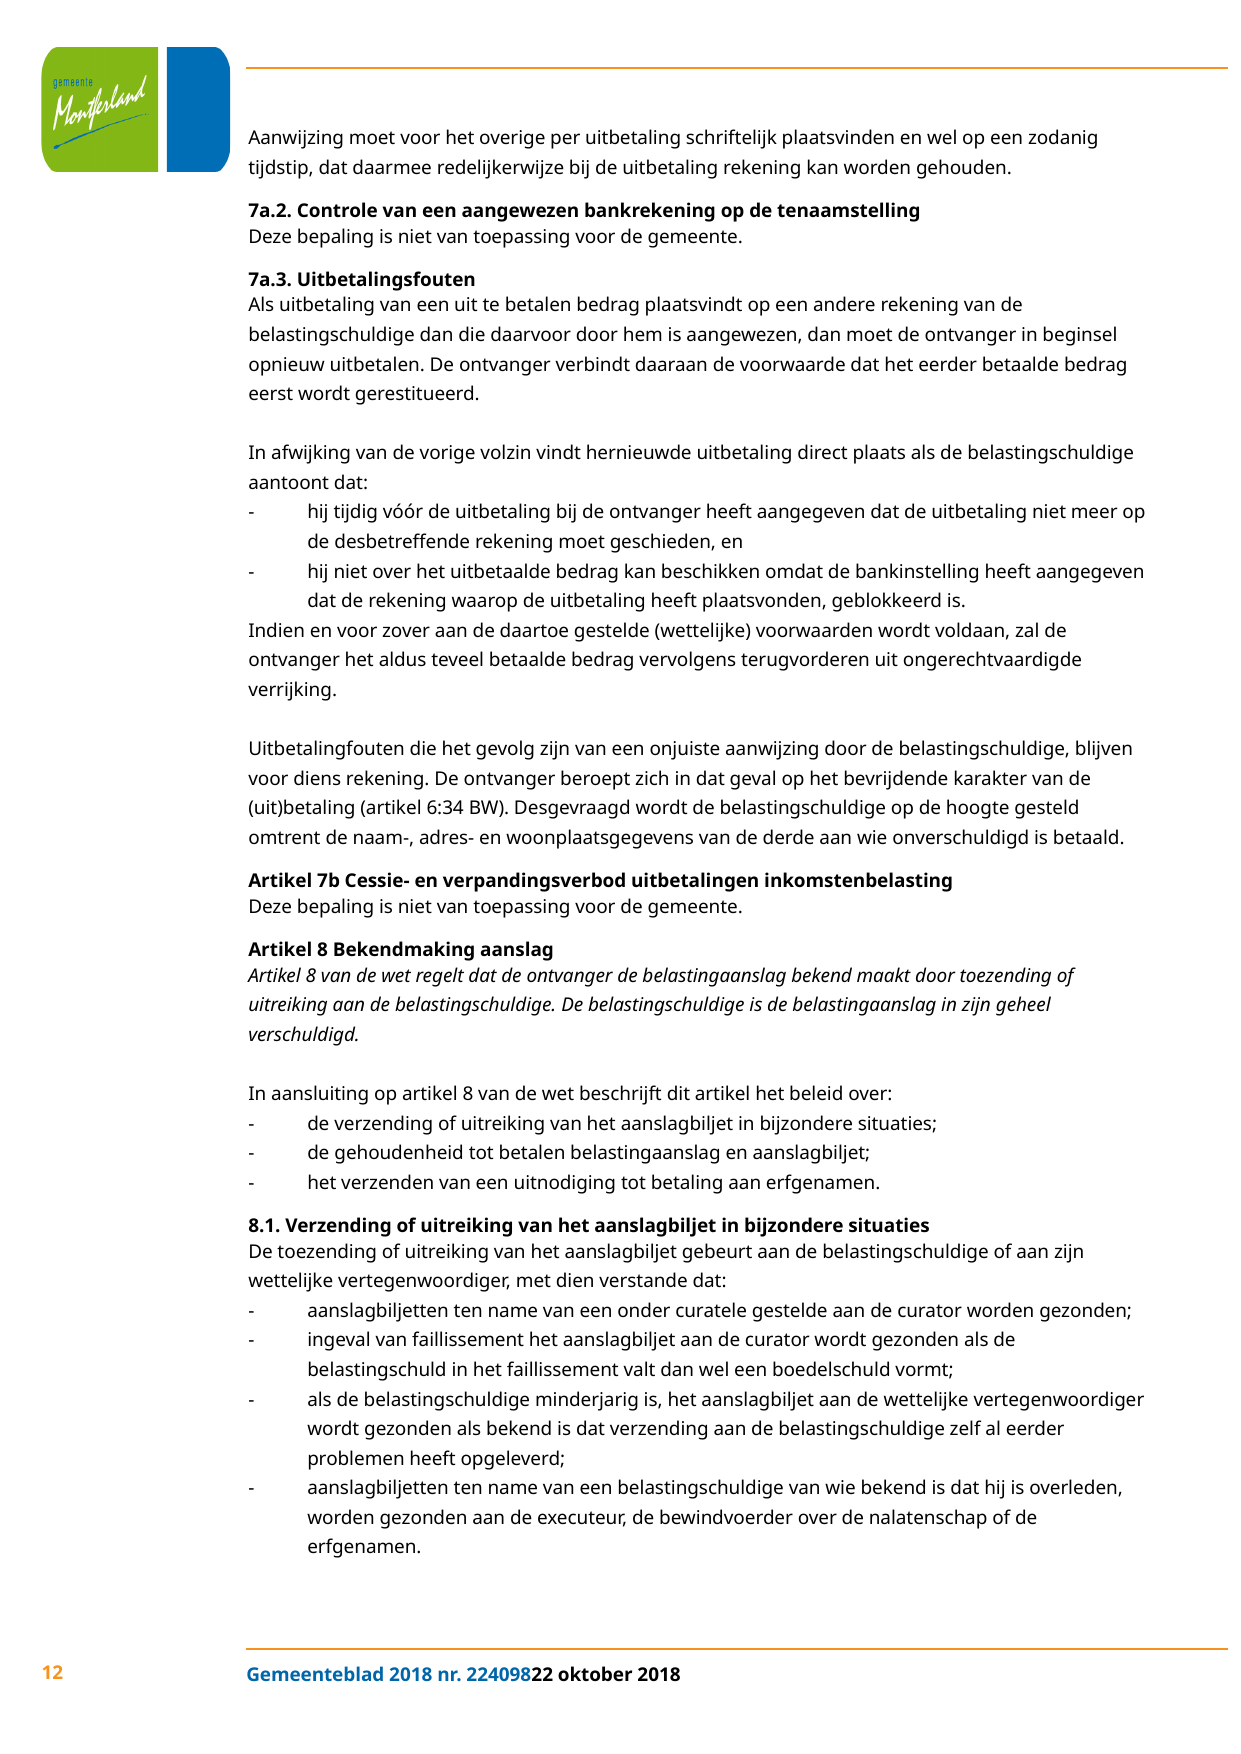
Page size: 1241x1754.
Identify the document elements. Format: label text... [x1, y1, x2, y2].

text Artikel 7b Cessie- en verpandingsverbod uitbetalingen inkomstenbelasting [248, 867, 1152, 893]
list hij tijdig vóór de uitbetaling bij de ontvanger heeft aangegeven dat de uitbetaling niet meer op de desbetreffende rekening moet geschieden, en [248, 499, 1152, 554]
text 8.1. Verzending of uitreiking van het aanslagbiljet in bijzondere situaties [248, 1212, 1152, 1238]
text Aanwijzing moet voor het overige per uitbetaling schriftelijk plaatsvinden en wel op een zodanig tijdstip, dat daarmee redelijkerwijze bij de uitbetaling rekening kan worden gehouden. [248, 124, 1152, 180]
list hij niet over het uitbetaalde bedrag kan beschikken omdat de bankinstelling heeft aangegeven dat de rekening waarop de uitbetaling heeft plaatsvonden, geblokkeerd is. [248, 558, 1152, 613]
text Artikel 8 Bekendmaking aanslag [248, 936, 1152, 962]
list het verzenden van een uitnodiging tot betaling aan erfgenamen. [248, 1169, 1152, 1195]
text Indien en voor zover aan de daartoe gestelde (wettelijke) voorwaarden wordt voldaan, zal de ontvanger het aldus teveel betaalde bedrag vervolgens terugvorderen uit ongerechtvaardigde verrijking. [248, 617, 1152, 702]
text Deze bepaling is niet van toepassing voor de gemeente. [248, 223, 1152, 248]
text Artikel 8 van de wet regelt dat de ontvanger de belastingaanslag bekend maakt door toezending of uitreiking aan de belastingschuldige. De belastingschuldige is de belastingaanslag in zijn geheel verschuldigd. [248, 962, 1152, 1047]
list aanslagbiljetten ten name van een belastingschuldige van wie bekend is dat hij is overleden, worden gezonden aan de executeur, de bewindvoerder over de nalatenschap of de erfgenamen. [248, 1474, 1152, 1559]
text Als uitbetaling van een uit te betalen bedrag plaatsvindt op een andere rekening van de belastingschuldige dan die daarvoor door hem is aangewezen, dan moet de ontvanger in beginsel opnieuw uitbetalen. De ontvanger verbindt daaraan de voorwaarde dat het eerder betaalde bedrag eerst wordt gerestitueerd. [248, 292, 1152, 406]
text De toezending of uitreiking van het aanslagbiljet gebeurt aan de belastingschuldige of aan zijn wettelijke vertegenwoordiger, met dien verstande dat: [248, 1238, 1152, 1293]
text Uitbetalingfouten die het gevolg zijn van een onjuiste aanwijzing door de belastingschuldige, blijven voor diens rekening. De ontvanger beroept zich in dat geval op het bevrijdende karakter van de (uit)betaling (artikel 6:34 BW). Desgevraagd wordt de belastingschuldige op de hoogte gesteld omtrent de naam-, adres- en woonplaatsgegevens van de derde aan wie onverschuldigd is betaald. [248, 735, 1152, 850]
text In aansluiting op artikel 8 van de wet beschrijft dit artikel het beleid over: [248, 1080, 1152, 1106]
text Deze bepaling is niet van toepassing voor de gemeente. [248, 893, 1152, 919]
picture [41, 47, 231, 172]
list de verzending of uitreiking van het aanslagbiljet in bijzondere situaties; [248, 1110, 1152, 1136]
list als de belastingschuldige minderjarig is, het aanslagbiljet aan de wettelijke vertegenwoordiger wordt gezonden als bekend is dat verzending aan de belastingschuldige zelf al eerder problemen heeft opgeleverd; [248, 1386, 1152, 1471]
list ingeval van faillissement het aanslagbiljet aan de curator wordt gezonden als de belastingschuld in het faillissement valt dan wel een boedelschuld vormt; [248, 1327, 1152, 1382]
list de gehoudenheid tot betalen belastingaanslag en aanslagbiljet; [248, 1139, 1152, 1165]
text In afwijking van de vorige volzin vindt hernieuwde uitbetaling direct plaats als de belastingschuldige aantoont dat: [248, 439, 1152, 495]
list aanslagbiljetten ten name van een onder curatele gestelde aan de curator worden gezonden; [248, 1297, 1152, 1323]
text 7a.3. Uitbetalingsfouten [248, 266, 1152, 292]
text 7a.2. Controle van een aangewezen bankrekening op de tenaamstelling [248, 197, 1152, 223]
